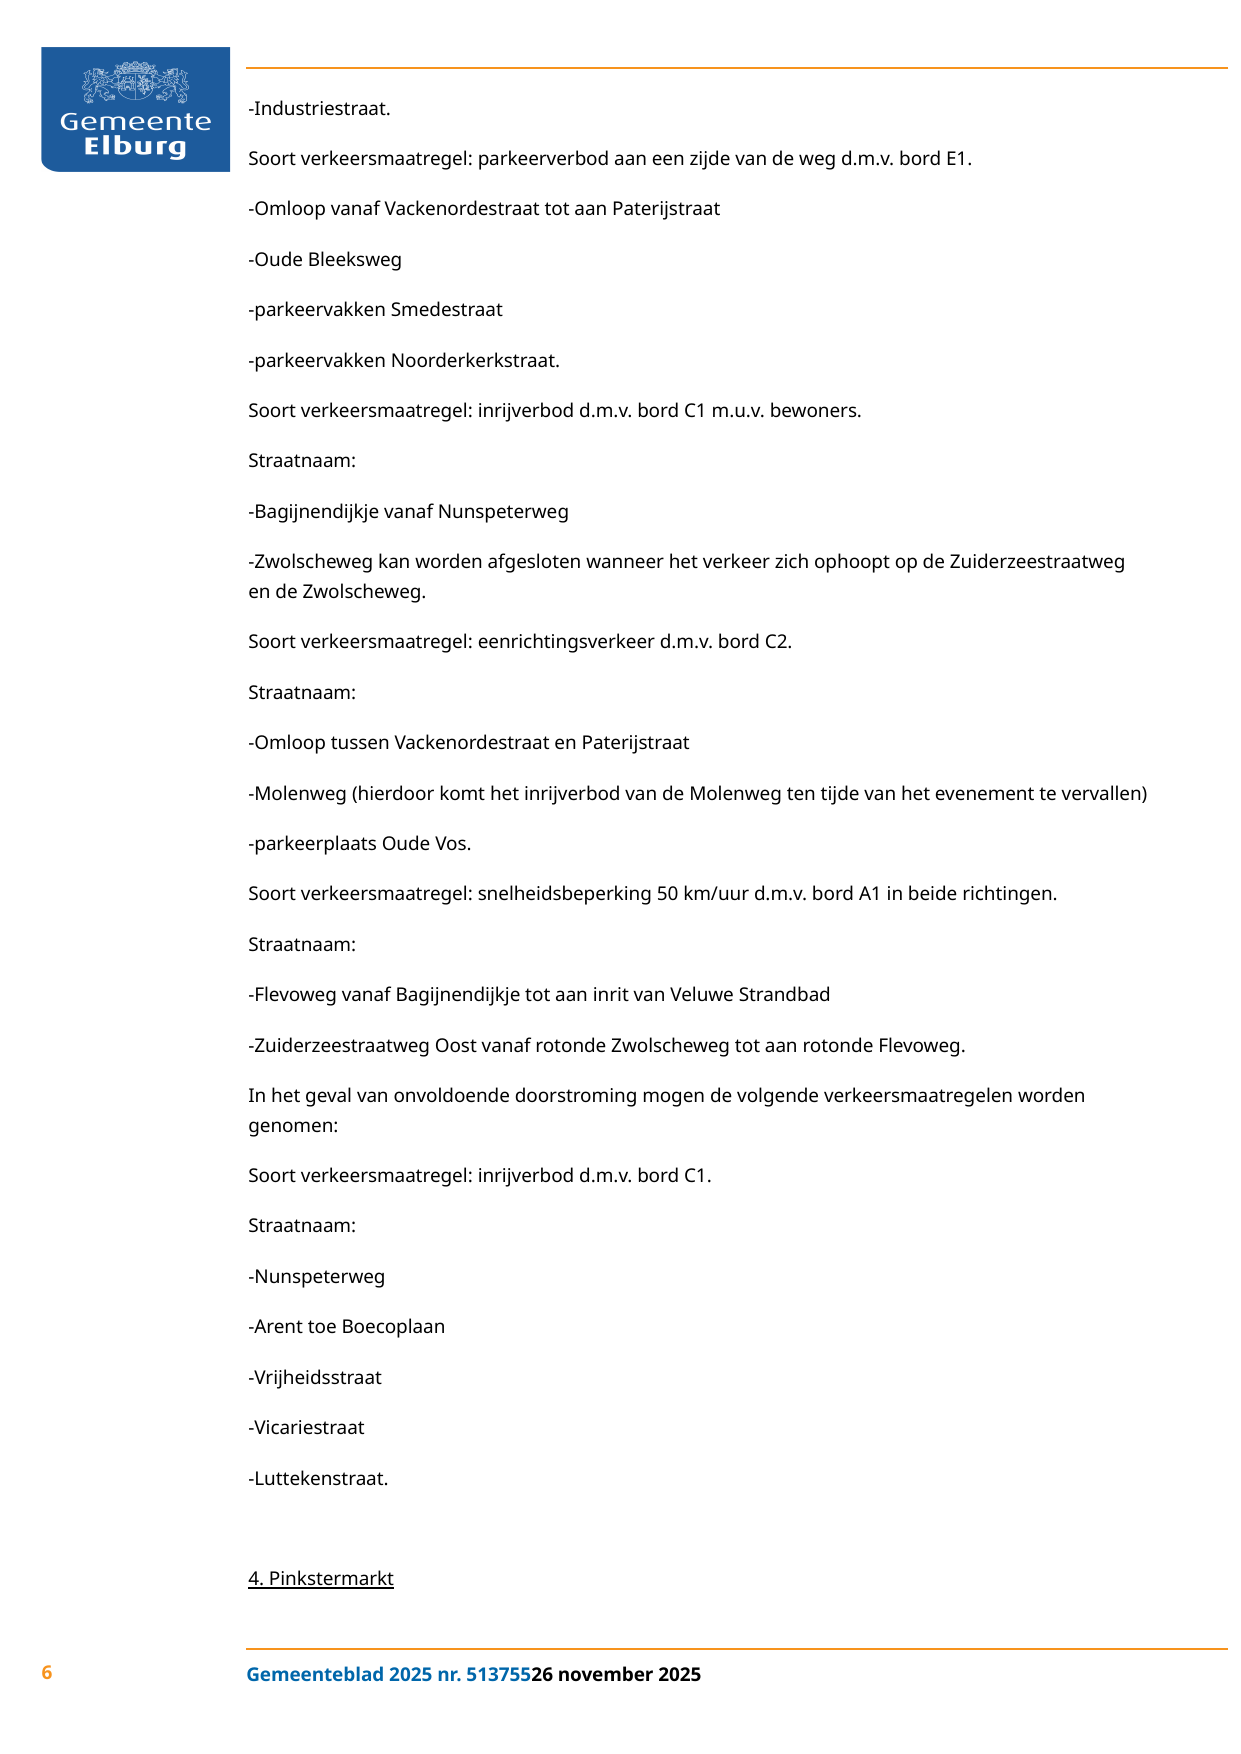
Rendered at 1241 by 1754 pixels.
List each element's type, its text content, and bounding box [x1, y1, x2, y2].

text Straatnaam: [248, 931, 1152, 957]
text -Vrijheidsstraat [248, 1364, 1152, 1390]
text 4. Pinkstermarkt [248, 1566, 1152, 1591]
text -parkeervakken Noorderkerkstraat. [248, 347, 1152, 373]
text -Bagijnendijkje vanaf Nunspeterweg [248, 498, 1152, 524]
text Soort verkeersmaatregel: inrijverbod d.m.v. bord C1 m.u.v. bewoners. [248, 397, 1152, 423]
text -Zuiderzeestraatweg Oost vanaf rotonde Zwolscheweg tot aan rotonde Flevoweg. [248, 1032, 1152, 1058]
text Soort verkeersmaatregel: eenrichtingsverkeer d.m.v. bord C2. [248, 628, 1152, 654]
text Straatnaam: [248, 448, 1152, 473]
text -Omloop vanaf Vackenordestraat tot aan Paterijstraat [248, 196, 1152, 221]
text -Nunspeterweg [248, 1263, 1152, 1289]
text In het geval van onvoldoende doorstroming mogen de volgende verkeersmaatregelen worden genomen: [248, 1082, 1152, 1138]
text -Luttekenstraat. [248, 1465, 1152, 1491]
text Soort verkeersmaatregel: snelheidsbeperking 50 km/uur d.m.v. bord A1 in beide richtingen. [248, 881, 1152, 906]
text -Flevoweg vanaf Bagijnendijkje tot aan inrit van Veluwe Strandbad [248, 981, 1152, 1007]
text Soort verkeersmaatregel: parkeerverbod aan een zijde van de weg d.m.v. bord E1. [248, 145, 1152, 171]
text -Vicariestraat [248, 1414, 1152, 1440]
text -Oude Bleeksweg [248, 246, 1152, 272]
text Straatnaam: [248, 679, 1152, 705]
text -Zwolscheweg kan worden afgesloten wanneer het verkeer zich ophoopt op de Zuiderzeestraatweg en de Zwolscheweg. [248, 548, 1152, 604]
text Straatnaam: [248, 1213, 1152, 1238]
text -Industriestraat. [248, 95, 1152, 121]
text -Arent toe Boecoplaan [248, 1313, 1152, 1339]
text -parkeerplaats Oude Vos. [248, 830, 1152, 856]
text -Molenweg (hierdoor komt het inrijverbod van de Molenweg ten tijde van het evenement te vervallen) [248, 780, 1152, 806]
text Soort verkeersmaatregel: inrijverbod d.m.v. bord C1. [248, 1162, 1152, 1188]
text -parkeervakken Smedestraat [248, 296, 1152, 322]
picture [41, 47, 231, 172]
text -Omloop tussen Vackenordestraat en Paterijstraat [248, 729, 1152, 755]
